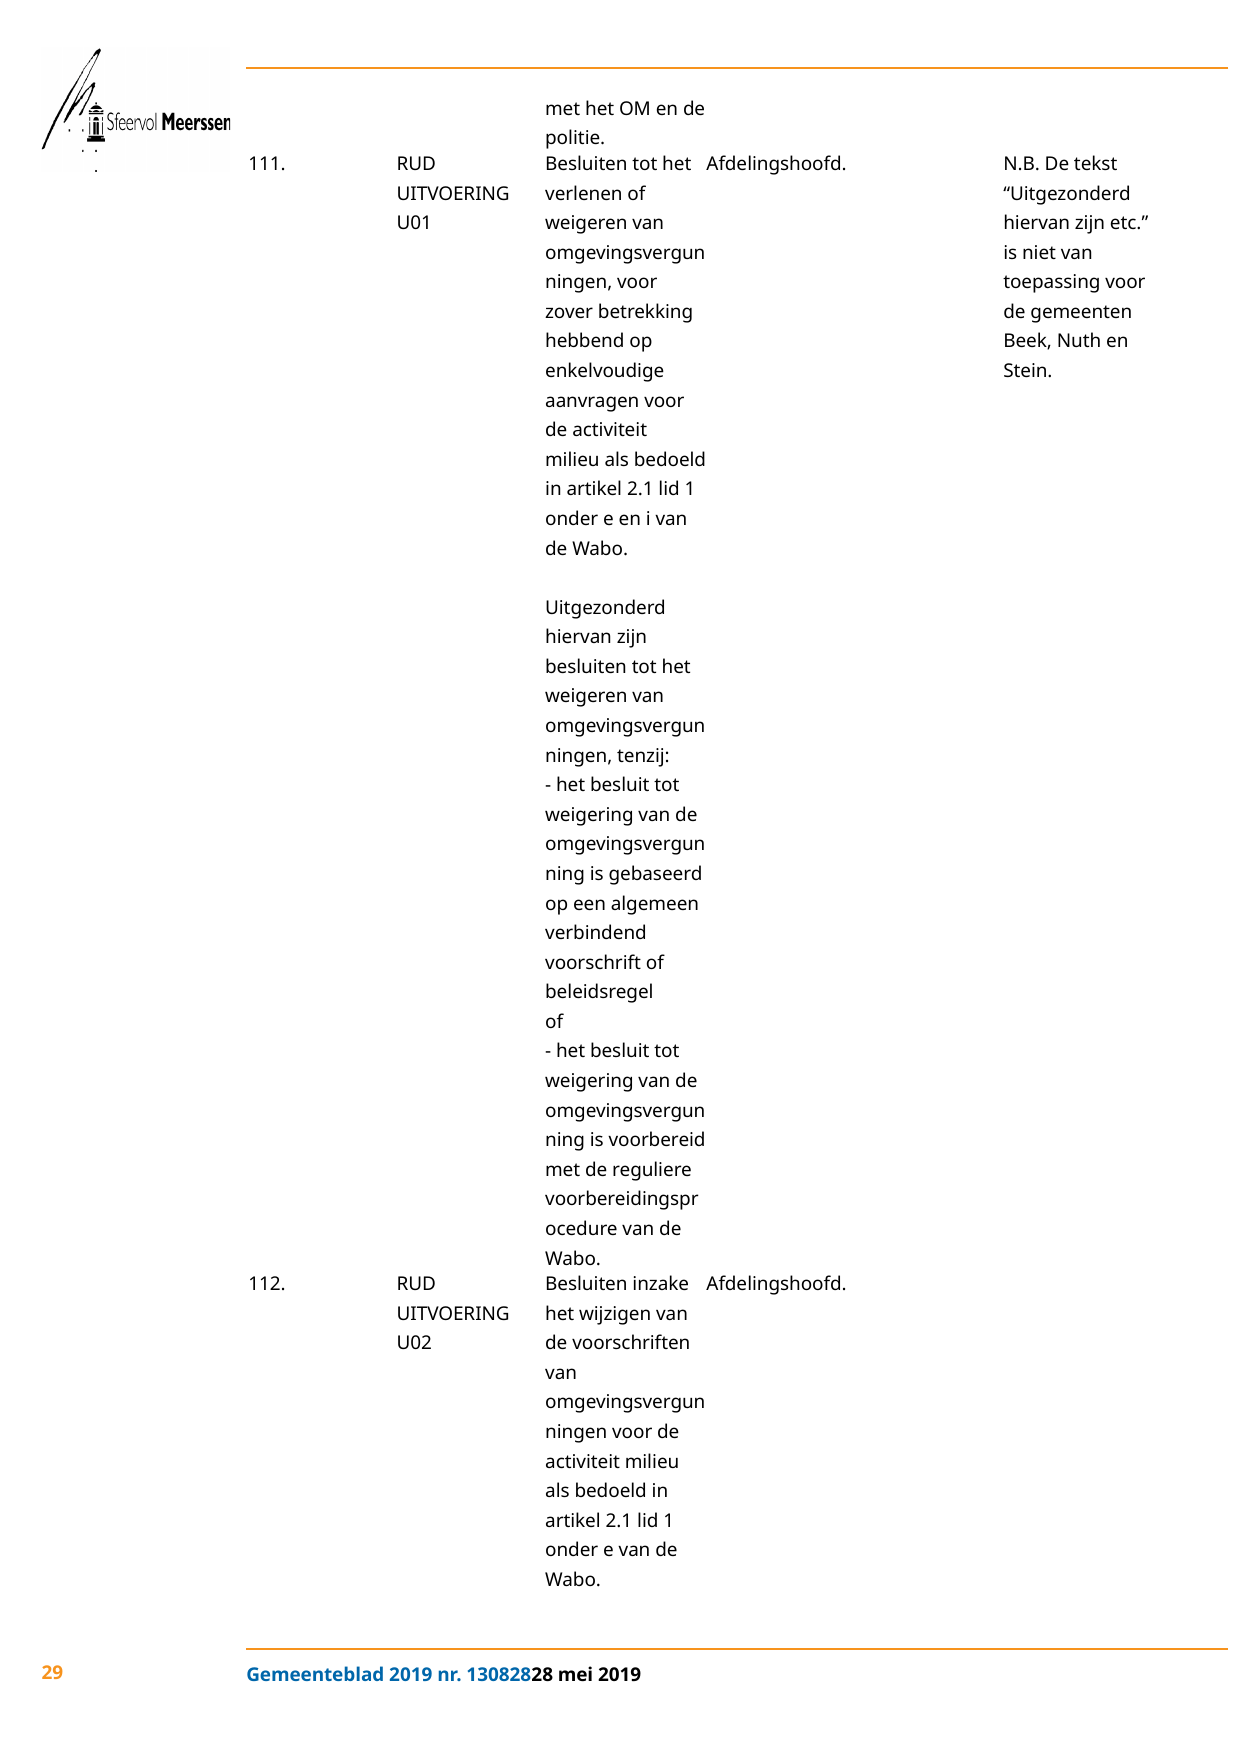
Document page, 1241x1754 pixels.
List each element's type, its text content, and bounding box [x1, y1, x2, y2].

table_cell Besluiten tot het verlenen of weigeren van omgevingsvergunningen, voor zover betrekking hebbend op enkelvoudige aanvragen voor de activiteit milieu als bedoeld in artikel 2.1 lid 1 onder e en i van de Wabo. Uitgezonderd hiervan zijn besluiten tot het weigeren van omgevingsvergunningen, tenzij: - het besluit tot weigering van de omgevingsvergunning is gebaseerd op een algemeen verbindend voorschrift of beleidsregel of - het besluit tot weigering van de omgevingsvergunning is voorbereid met de reguliere voorbereidingsprocedure van de Wabo. [545, 150, 706, 1270]
picture [41, 47, 231, 172]
table_cell [1003, 95, 1152, 150]
table_cell [855, 150, 1003, 1270]
table_cell [396, 95, 545, 150]
table_cell [1003, 1270, 1152, 1592]
table_cell Afdelingshoofd. [706, 1270, 855, 1592]
table_cell Afdelingshoofd. [706, 150, 855, 1270]
table_cell 111. [248, 150, 396, 1270]
table_cell 112. [248, 1270, 396, 1592]
table_cell RUD UITVOERING U02 [396, 1270, 545, 1592]
table_cell RUD UITVOERING U01 [396, 150, 545, 1270]
table_cell Besluiten inzake het wijzigen van de voorschriften van omgevingsvergunningen voor de activiteit milieu als bedoeld in artikel 2.1 lid 1 onder e van de Wabo. [545, 1270, 706, 1592]
table_cell [855, 95, 1003, 150]
table_cell [855, 1270, 1003, 1592]
table_cell met het OM en de politie. [545, 95, 706, 150]
table_cell N.B. De tekst “Uitgezonderd hiervan zijn etc.” is niet van toepassing voor de gemeenten Beek, Nuth en Stein. [1003, 150, 1152, 1270]
table_cell [706, 95, 855, 150]
table_cell [248, 95, 396, 150]
